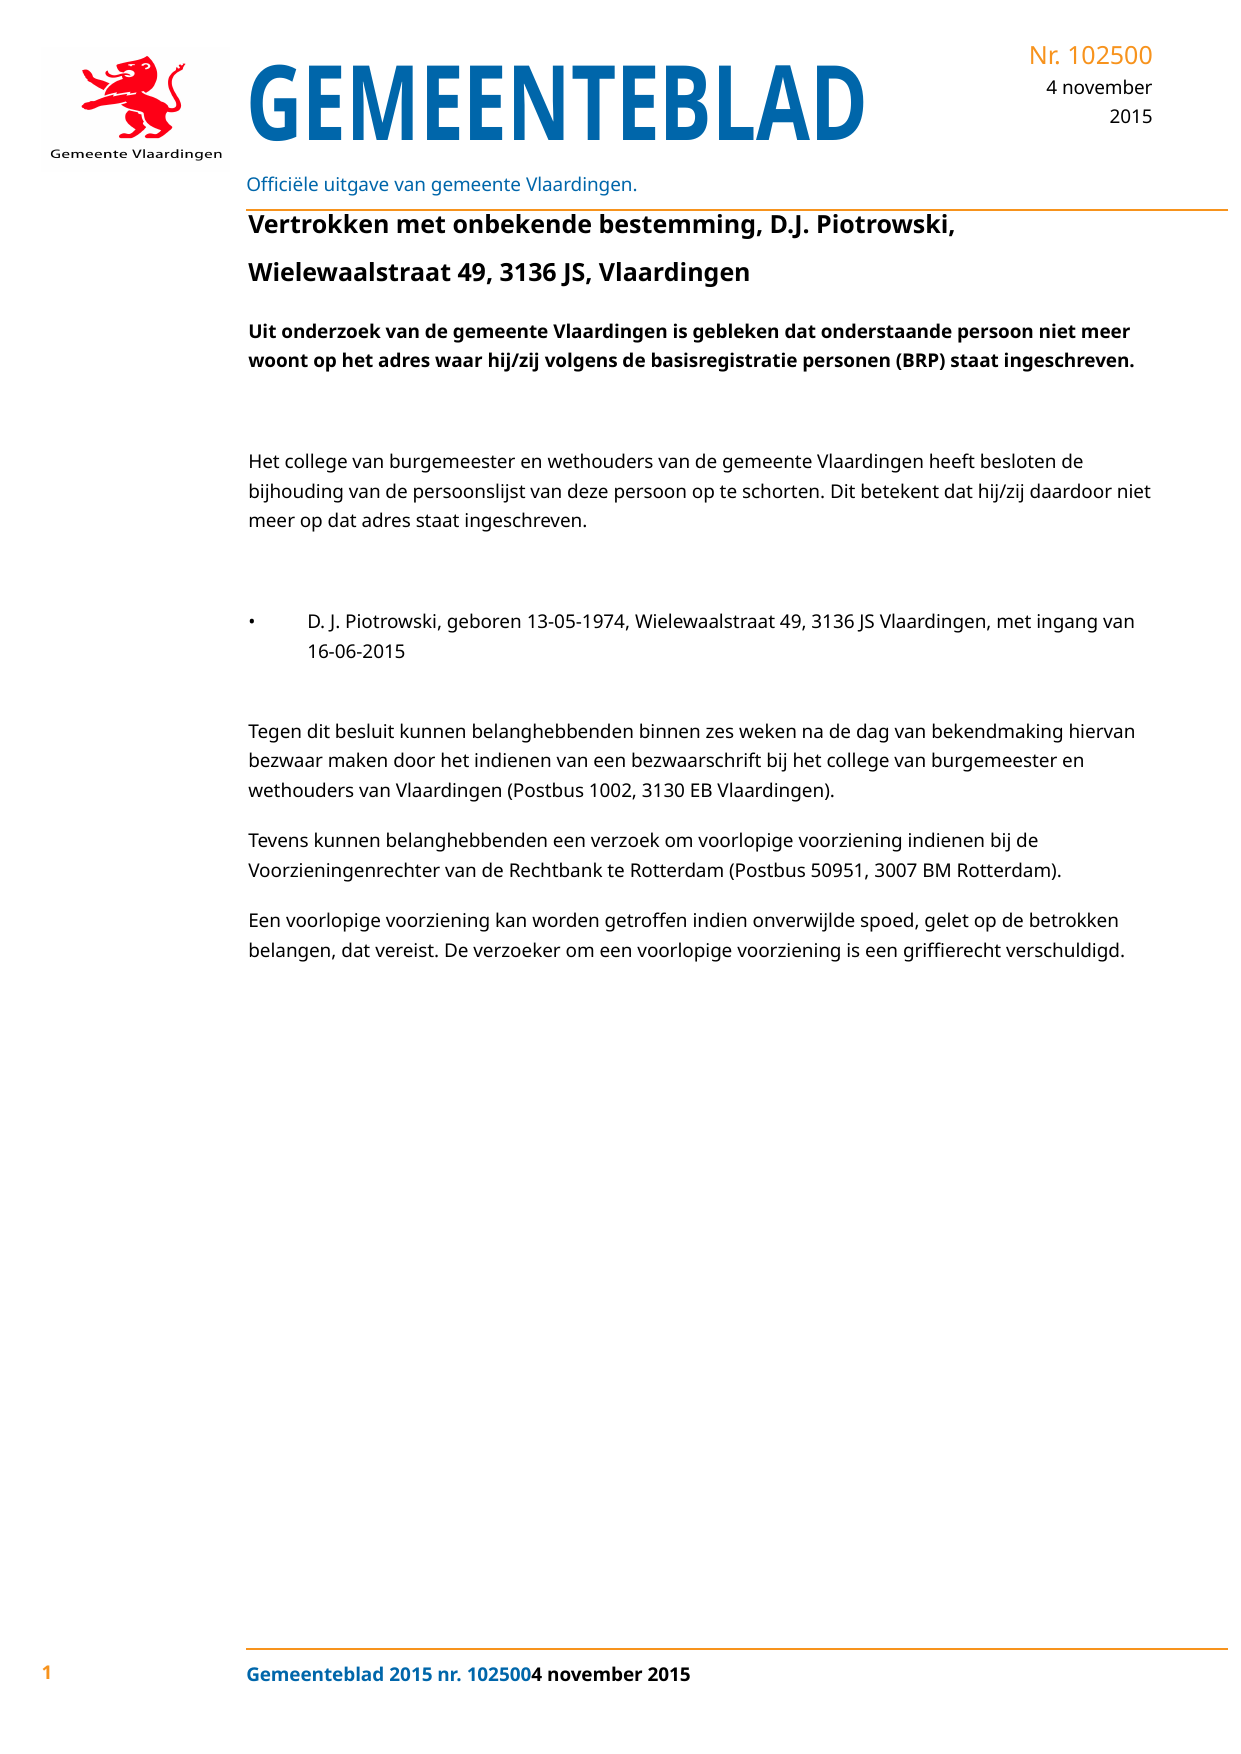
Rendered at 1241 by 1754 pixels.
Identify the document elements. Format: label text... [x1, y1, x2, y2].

text Vertrokken met onbekende bestemming, D.J. Piotrowski, Wielewaalstraat 49, 3136 JS, Vlaardingen [248, 211, 1152, 288]
text Het college van burgemeester en wethouders van de gemeente Vlaardingen heeft besloten de bijhouding van de persoonslijst van deze persoon op te schorten. Dit betekent dat hij/zij daardoor niet meer op dat adres staat ingeschreven. [248, 448, 1152, 533]
list D. J. Piotrowski, geboren 13-05-1974, Wielewaalstraat 49, 3136 JS Vlaardingen, met ingang van 16-06-2015 [248, 608, 1152, 664]
text Tevens kunnen belanghebbenden een verzoek om voorlopige voorziening indienen bij de Voorzieningenrechter van de Rechtbank te Rotterdam (Postbus 50951, 3007 BM Rotterdam). [248, 827, 1152, 883]
picture [41, 47, 231, 172]
text Tegen dit besluit kunnen belanghebbenden binnen zes weken na de dag van bekendmaking hiervan bezwaar maken door het indienen van een bezwaarschrift bij het college van burgemeester en wethouders van Vlaardingen (Postbus 1002, 3130 EB Vlaardingen). [248, 718, 1152, 803]
text Een voorlopige voorziening kan worden getroffen indien onverwijlde spoed, gelet op de betrokken belangen, dat vereist. De verzoeker om een voorlopige voorziening is een griffierecht verschuldigd. [248, 907, 1152, 963]
text Uit onderzoek van de gemeente Vlaardingen is gebleken dat onderstaande persoon niet meer woont op het adres waar hij/zij volgens de basisregistratie personen (BRP) staat ingeschreven. [248, 318, 1152, 373]
